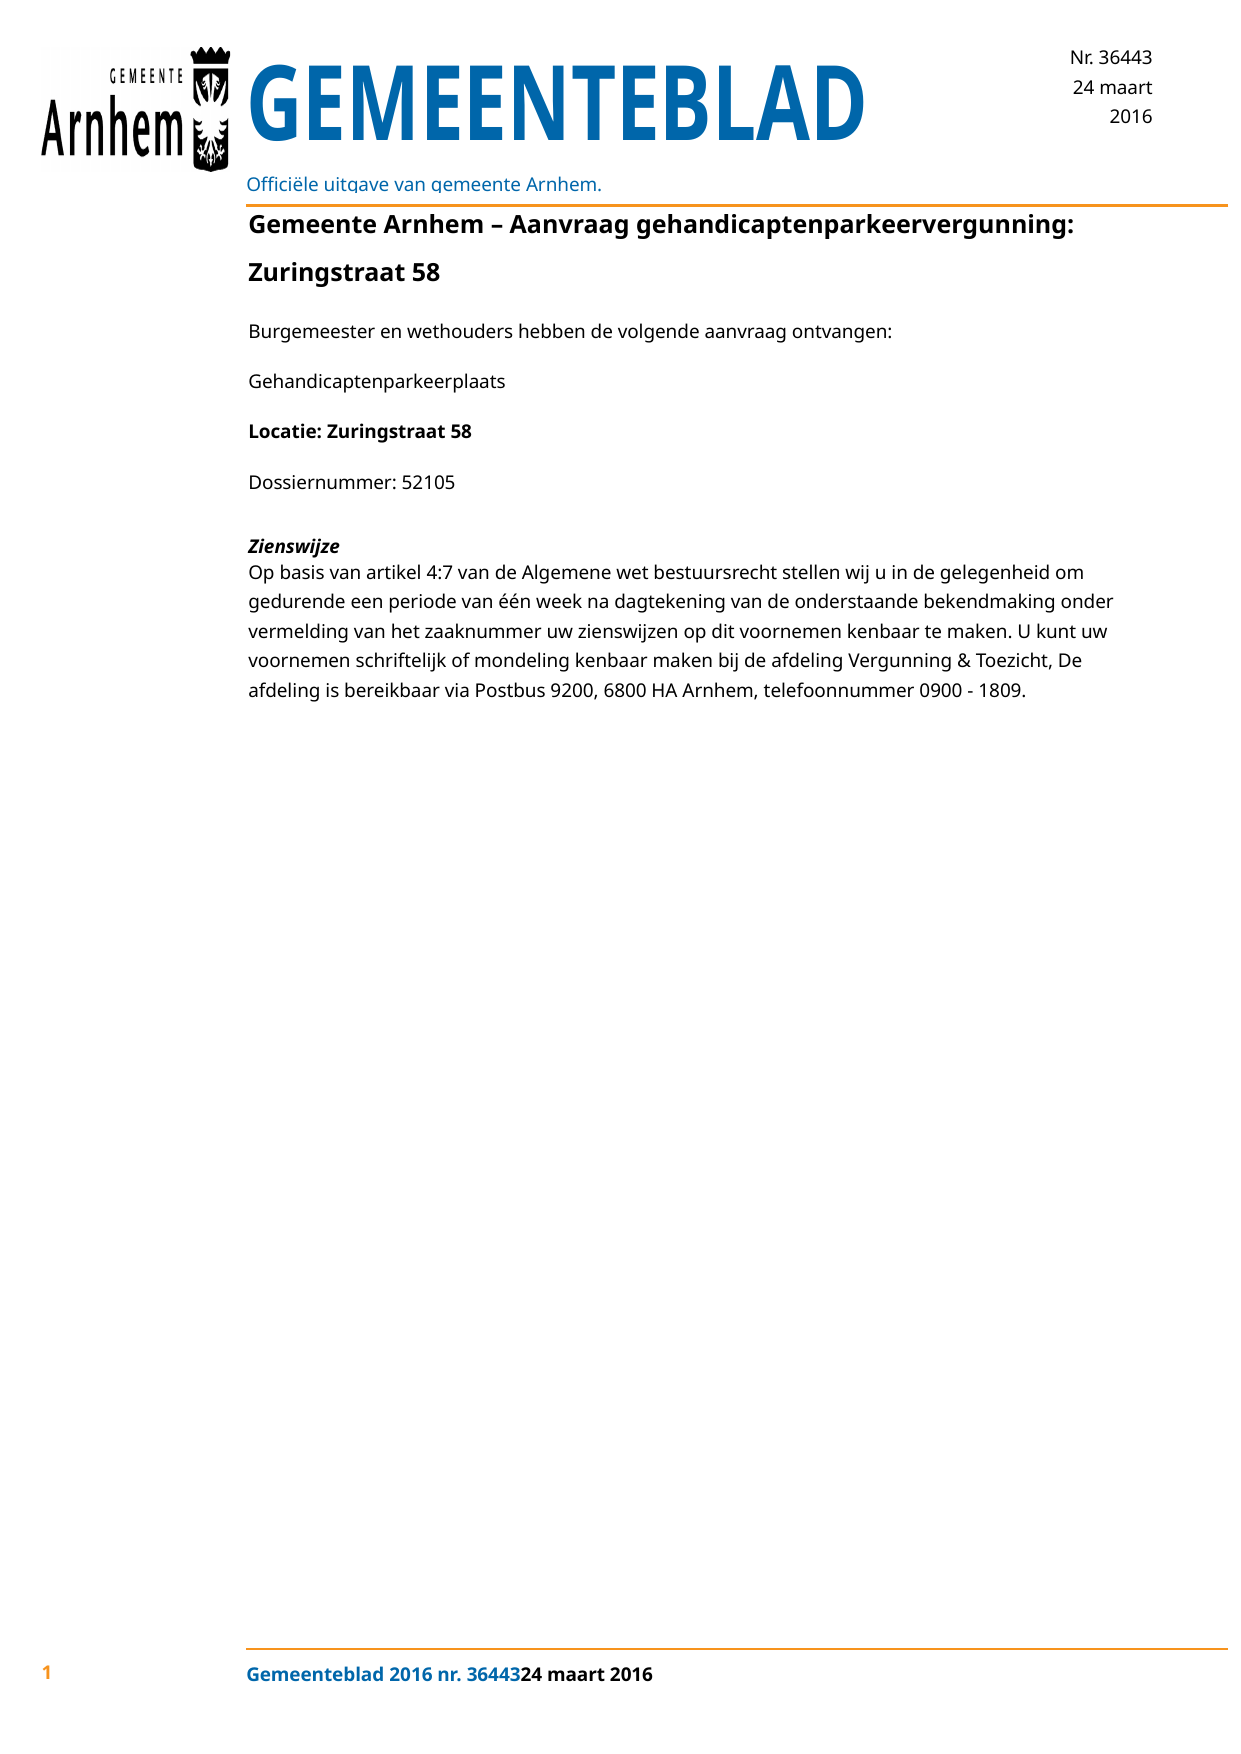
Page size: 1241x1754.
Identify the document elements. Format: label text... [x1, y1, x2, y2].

text Zienswijze [248, 533, 1152, 559]
text Burgemeester en wethouders hebben de volgende aanvraag ontvangen: [248, 318, 1152, 344]
text Gehandicaptenparkeerplaats [248, 368, 1152, 394]
text Dossiernummer: 52105 [248, 469, 1152, 495]
picture [41, 47, 231, 172]
text Op basis van artikel 4:7 van de Algemene wet bestuursrecht stellen wij u in de gelegenheid om gedurende een periode van één week na dagtekening van de onderstaande bekendmaking onder vermelding van het zaaknummer uw zienswijzen op dit voornemen kenbaar te maken. U kunt uw voornemen schriftelijk of mondeling kenbaar maken bij de afdeling Vergunning & Toezicht, De afdeling is bereikbaar via Postbus 9200, 6800 HA Arnhem, telefoonnummer 0900 - 1809. [248, 559, 1152, 703]
text Gemeente Arnhem – Aanvraag gehandicaptenparkeervergunning: Zuringstraat 58 [248, 207, 1152, 288]
text Locatie: Zuringstraat 58 [248, 419, 1152, 444]
